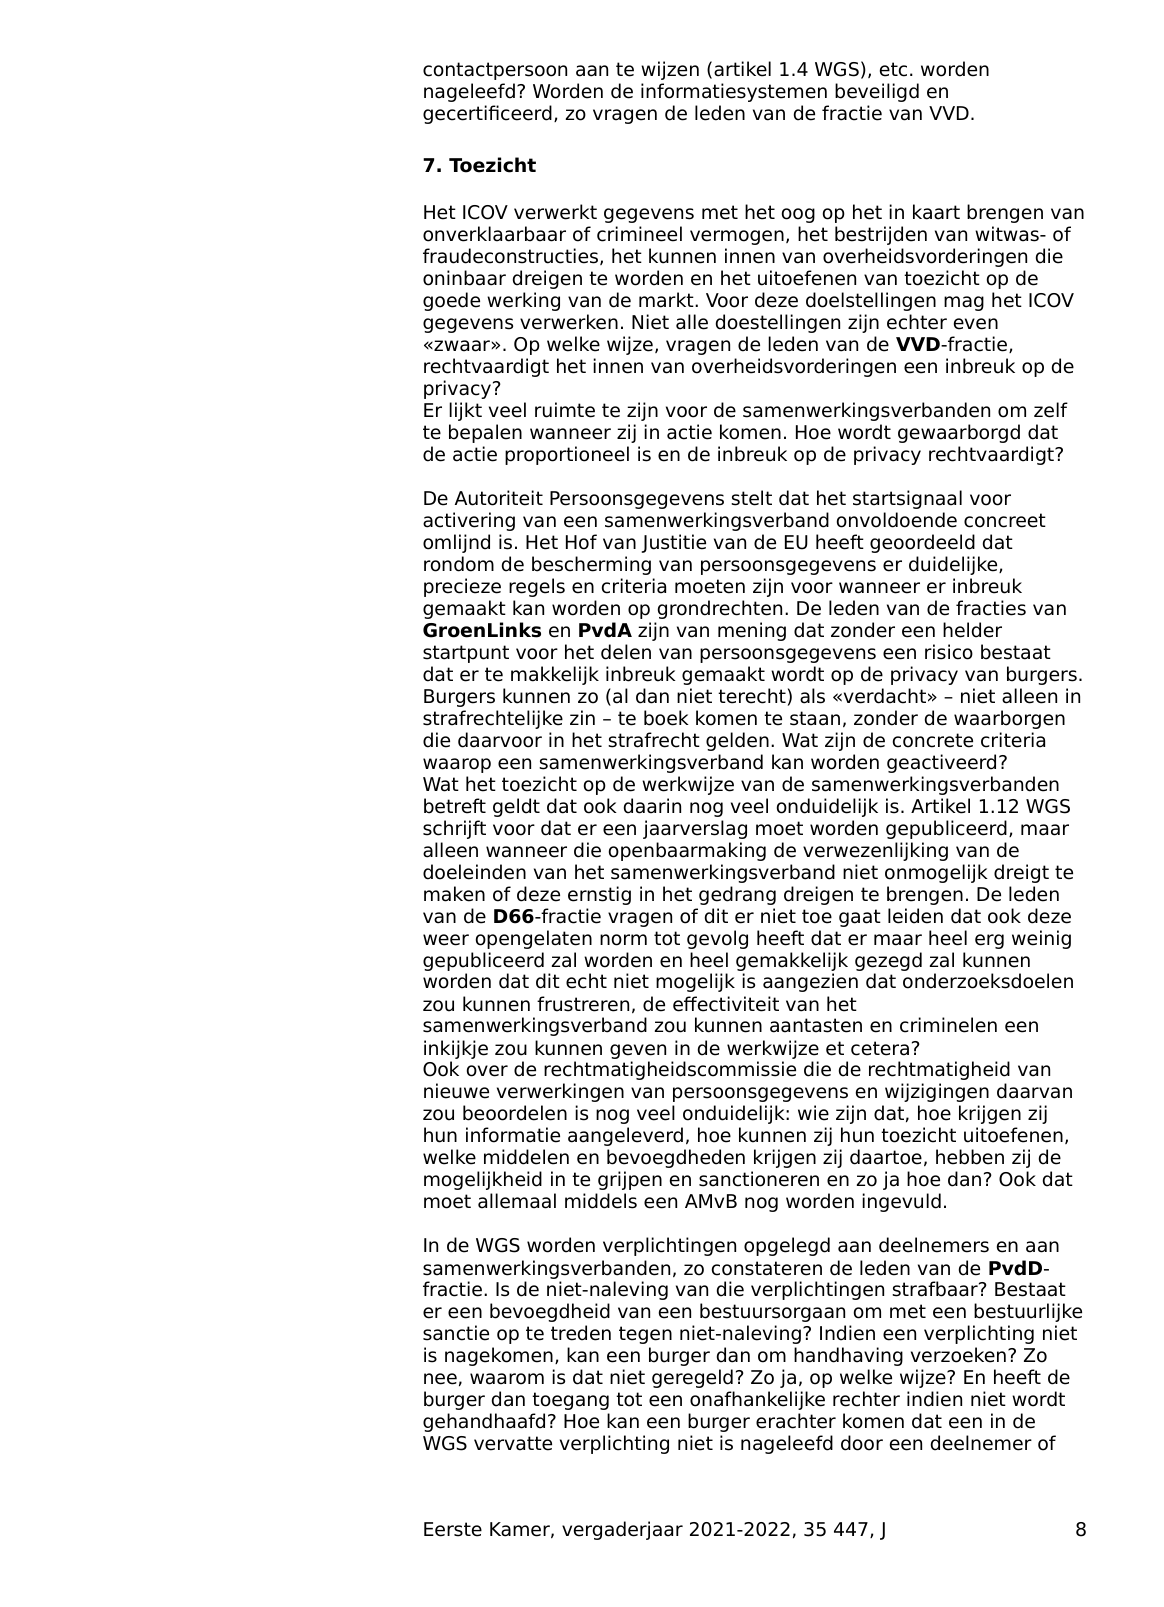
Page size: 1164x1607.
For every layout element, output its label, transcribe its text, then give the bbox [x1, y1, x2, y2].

subtitle 7. Toezicht [422, 155, 1087, 177]
text Het ICOV verwerkt gegevens met het oog op het in kaart brengen van onverklaarbaar of crimineel vermogen, het bestrijden van witwas- of fraudeconstructies, het kunnen innen van overheidsvorderingen die oninbaar dreigen te worden en het uitoefenen van toezicht op de goede werking van de markt. Voor deze doelstellingen mag het ICOV gegevens verwerken. Niet alle doestellingen zijn echter even «zwaar». Op welke wijze, vragen de leden van de VVD-fractie, rechtvaardigt het innen van overheidsvorderingen een inbreuk op de privacy? [422, 202, 1087, 400]
text Wat het toezicht op de werkwijze van de samenwerkingsverbanden betreft geldt dat ook daarin nog veel onduidelijk is. Artikel 1.12 WGS schrijft voor dat er een jaarverslag moet worden gepubliceerd, maar alleen wanneer die openbaarmaking de verwezenlijking van de doeleinden van het samenwerkingsverband niet onmogelijk dreigt te maken of deze ernstig in het gedrang dreigen te brengen. De leden van de D66-fractie vragen of dit er niet toe gaat leiden dat ook deze weer opengelaten norm tot gevolg heeft dat er maar heel erg weinig gepubliceerd zal worden en heel gemakkelijk gezegd zal kunnen worden dat dit echt niet mogelijk is aangezien dat onderzoeksdoelen zou kunnen frustreren, de effectiviteit van het samenwerkingsverband zou kunnen aantasten en criminelen een inkijkje zou kunnen geven in de werkwijze et cetera? [422, 774, 1087, 1059]
text contactpersoon aan te wijzen (artikel 1.4 WGS), etc. worden nageleefd? Worden de informatiesystemen beveiligd en gecertificeerd, zo vragen de leden van de fractie van VVD. [422, 59, 1087, 125]
text In de WGS worden verplichtingen opgelegd aan deelnemers en aan samenwerkingsverbanden, zo constateren de leden van de PvdD-fractie. Is de niet-naleving van die verplichtingen strafbaar? Bestaat er een bevoegdheid van een bestuursorgaan om met een bestuurlijke sanctie op te treden tegen niet-naleving? Indien een verplichting niet is nagekomen, kan een burger dan om handhaving verzoeken? Zo nee, waarom is dat niet geregeld? Zo ja, op welke wijze? En heeft de burger dan toegang tot een onafhankelijke rechter indien niet wordt gehandhaafd? Hoe kan een burger erachter komen dat een in de WGS vervatte verplichting niet is nageleefd door een deelnemer of [422, 1235, 1087, 1455]
text De Autoriteit Persoonsgegevens stelt dat het startsignaal voor activering van een samenwerkingsverband onvoldoende concreet omlijnd is. Het Hof van Justitie van de EU heeft geoordeeld dat rondom de bescherming van persoonsgegevens er duidelijke, precieze regels en criteria moeten zijn voor wanneer er inbreuk gemaakt kan worden op grondrechten. De leden van de fracties van GroenLinks en PvdA zijn van mening dat zonder een helder startpunt voor het delen van persoonsgegevens een risico bestaat dat er te makkelijk inbreuk gemaakt wordt op de privacy van burgers. Burgers kunnen zo (al dan niet terecht) als «verdacht» – niet alleen in strafrechtelijke zin – te boek komen te staan, zonder de waarborgen die daarvoor in het strafrecht gelden. Wat zijn de concrete criteria waarop een samenwerkingsverband kan worden geactiveerd? [422, 488, 1087, 774]
text Ook over de rechtmatigheidscommissie die de rechtmatigheid van nieuwe verwerkingen van persoonsgegevens en wijzigingen daarvan zou beoordelen is nog veel onduidelijk: wie zijn dat, hoe krijgen zij hun informatie aangeleverd, hoe kunnen zij hun toezicht uitoefenen, welke middelen en bevoegdheden krijgen zij daartoe, hebben zij de mogelijkheid in te grijpen en sanctioneren en zo ja hoe dan? Ook dat moet allemaal middels een AMvB nog worden ingevuld. [422, 1059, 1087, 1213]
text Er lijkt veel ruimte te zijn voor de samenwerkingsverbanden om zelf te bepalen wanneer zij in actie komen. Hoe wordt gewaarborgd dat de actie proportioneel is en de inbreuk op de privacy rechtvaardigt? [422, 400, 1087, 466]
